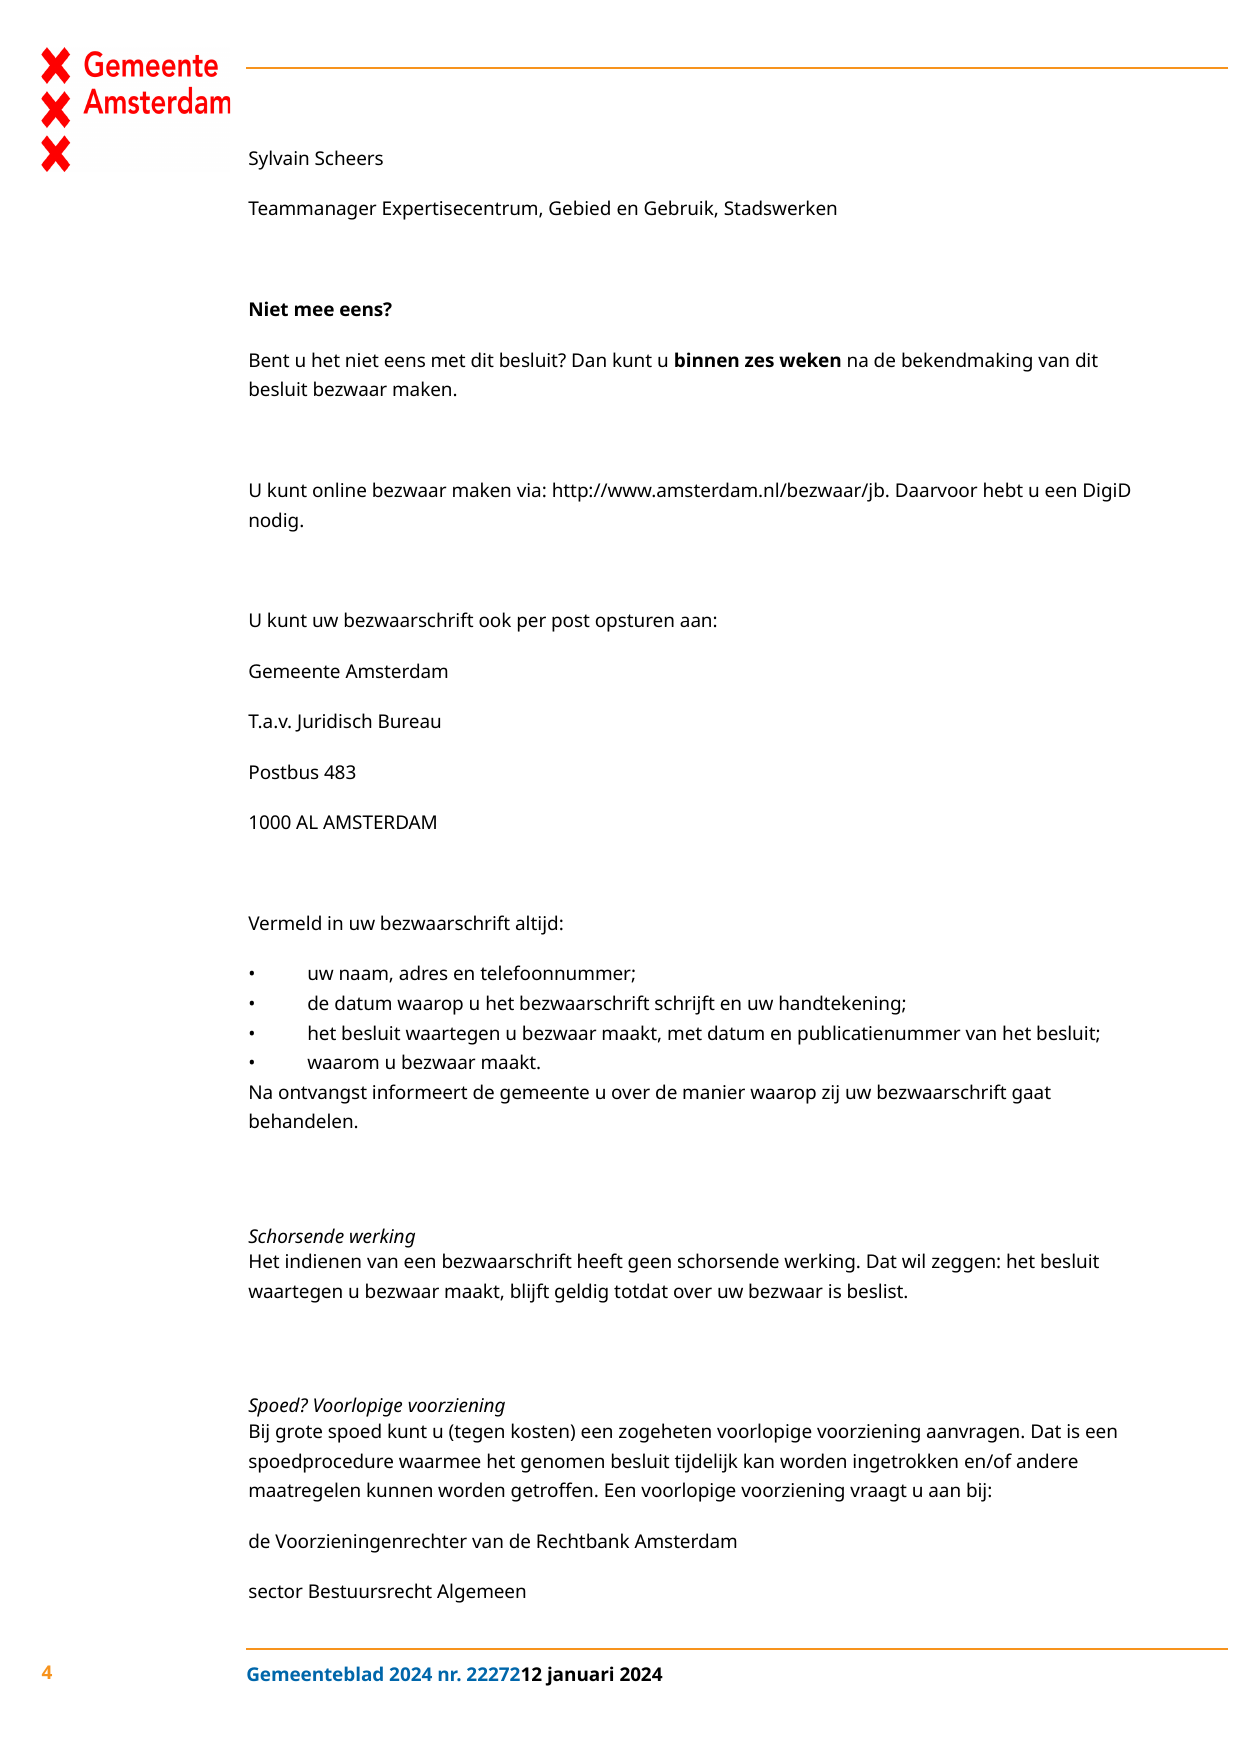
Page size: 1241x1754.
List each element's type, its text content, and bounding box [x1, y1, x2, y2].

text de Voorzieningenrechter van de Rechtbank Amsterdam [248, 1528, 1152, 1554]
list uw naam, adres en telefoonnummer; [248, 961, 1152, 986]
text Het indienen van een bezwaarschrift heeft geen schorsende werking. Dat wil zeggen: het besluit waartegen u bezwaar maakt, blijft geldig totdat over uw bezwaar is beslist. [248, 1249, 1152, 1304]
text Teammanager Expertisecentrum, Gebied en Gebruik, Stadswerken [248, 196, 1152, 221]
list het besluit waartegen u bezwaar maakt, met datum en publicatienummer van het besluit; [248, 1020, 1152, 1046]
list de datum waarop u het bezwaarschrift schrijft en uw handtekening; [248, 990, 1152, 1016]
text Spoed? Voorlopige voorziening [248, 1393, 1152, 1418]
text Sylvain Scheers [248, 145, 1152, 171]
list waarom u bezwaar maakt. [248, 1049, 1152, 1075]
text Gemeente Amsterdam [248, 658, 1152, 684]
text U kunt online bezwaar maken via: http://www.amsterdam.nl/bezwaar/jb. Daarvoor hebt u een DigiD nodig. [248, 477, 1152, 533]
text Na ontvangst informeert de gemeente u over de manier waarop zij uw bezwaarschrift gaat behandelen. [248, 1079, 1152, 1134]
text T.a.v. Juridisch Bureau [248, 708, 1152, 734]
text U kunt uw bezwaarschrift ook per post opsturen aan: [248, 608, 1152, 633]
text Vermeld in uw bezwaarschrift altijd: [248, 910, 1152, 936]
text Bij grote spoed kunt u (tegen kosten) een zogeheten voorlopige voorziening aanvragen. Dat is een spoedprocedure waarmee het genomen besluit tijdelijk kan worden ingetrokken en/of andere maatregelen kunnen worden getroffen. Een voorlopige voorziening vraagt u aan bij: [248, 1418, 1152, 1503]
text 1000 AL AMSTERDAM [248, 809, 1152, 835]
picture [41, 47, 231, 172]
text sector Bestuursrecht Algemeen [248, 1578, 1152, 1604]
text Schorsende werking [248, 1223, 1152, 1249]
text Postbus 483 [248, 759, 1152, 785]
text Bent u het niet eens met dit besluit? Dan kunt u binnen zes weken na de bekendmaking van dit besluit bezwaar maken. [248, 347, 1152, 402]
text Niet mee eens? [248, 296, 1152, 322]
